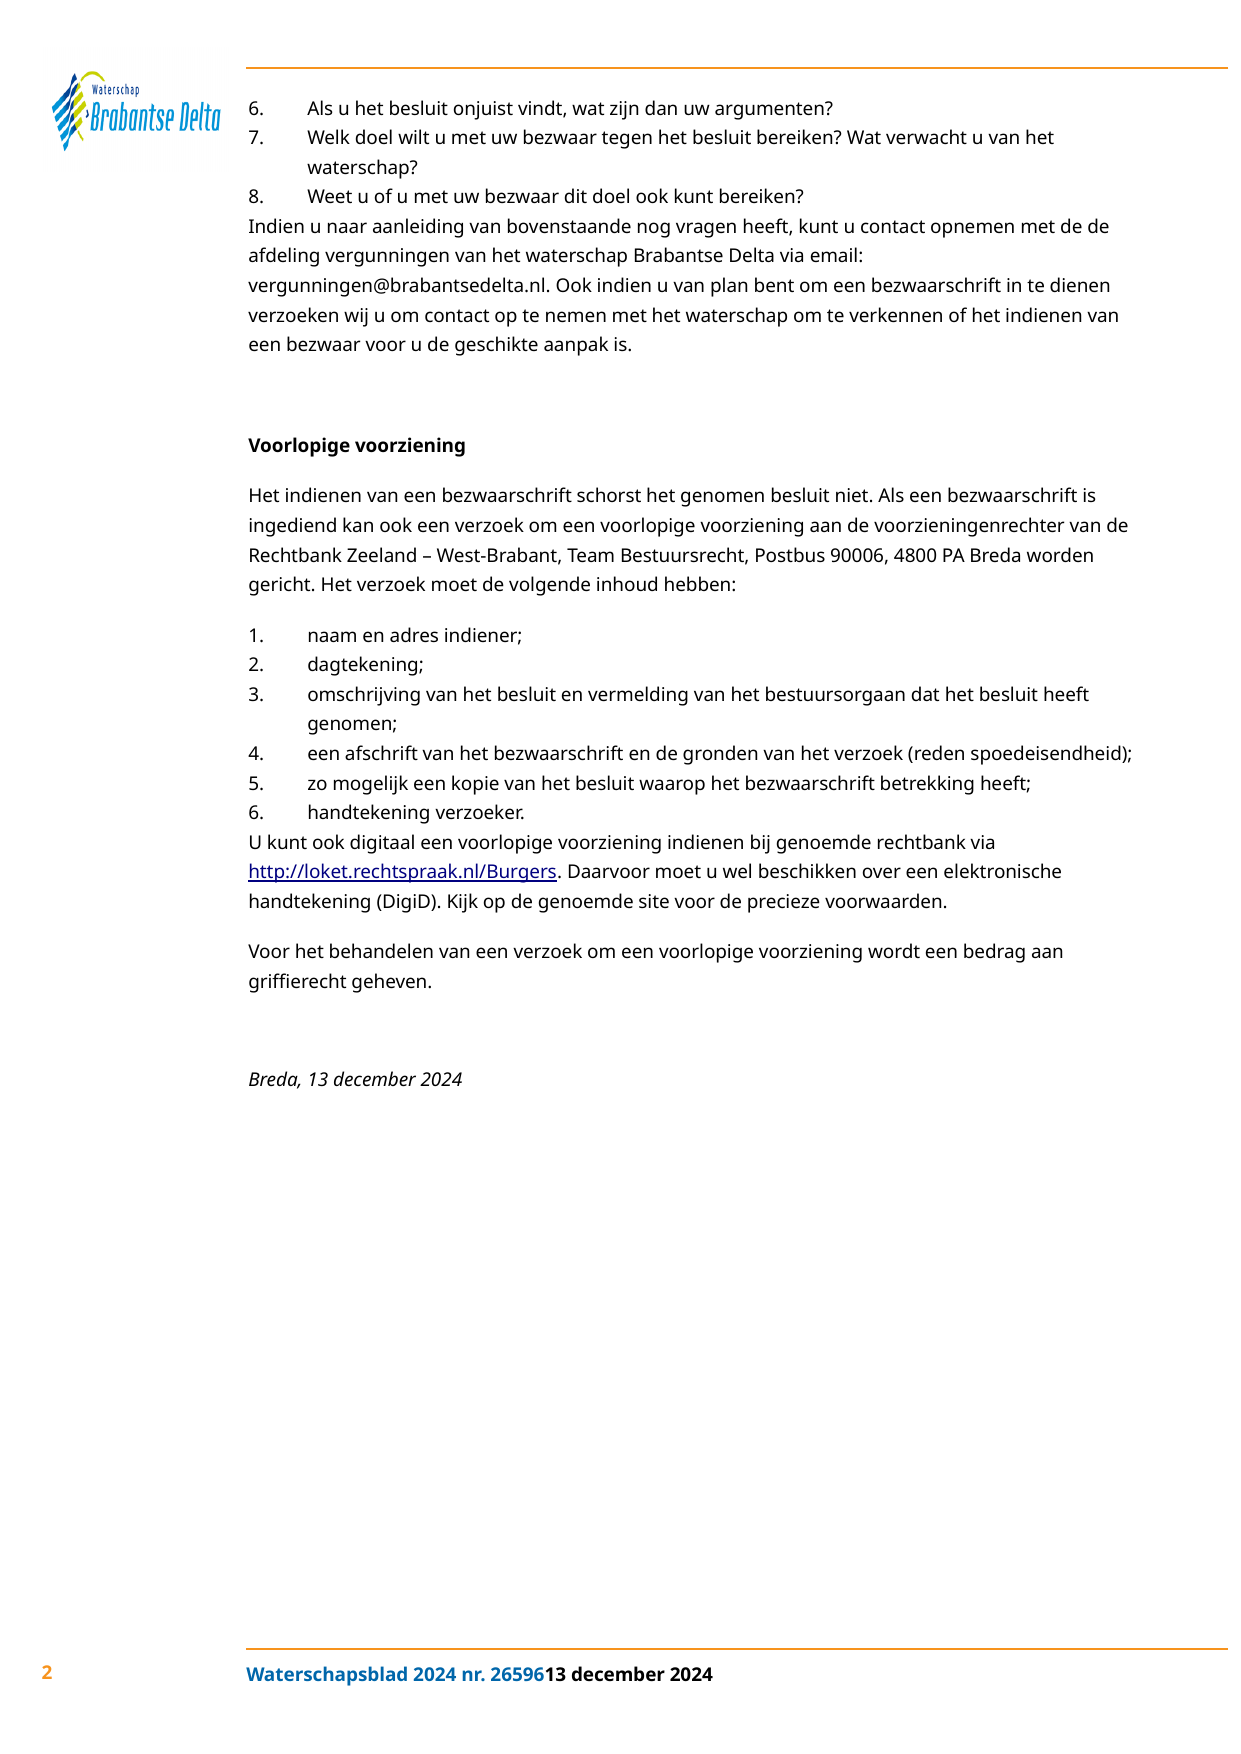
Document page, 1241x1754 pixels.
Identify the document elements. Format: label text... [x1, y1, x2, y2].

list omschrijving van het besluit en vermelding van het bestuursorgaan dat het besluit heeft genomen; [248, 681, 1152, 736]
text Voorlopige voorziening [248, 432, 1152, 458]
list naam en adres indiener; [248, 622, 1152, 648]
list zo mogelijk een kopie van het besluit waarop het bezwaarschrift betrekking heeft; [248, 770, 1152, 796]
list handtekening verzoeker. [248, 799, 1152, 825]
list Als u het besluit onjuist vindt, wat zijn dan uw argumenten? [248, 95, 1152, 121]
list Welk doel wilt u met uw bezwaar tegen het besluit bereiken? Wat verwacht u van het waterschap? [248, 124, 1152, 180]
text Voor het behandelen van een verzoek om een voorlopige voorziening wordt een bedrag aan griffierecht geheven. [248, 938, 1152, 994]
text Indien u naar aanleiding van bovenstaande nog vragen heeft, kunt u contact opnemen met de de afdeling vergunningen van het waterschap Brabantse Delta via email: vergunningen@brabantsedelta.nl. Ook indien u van plan bent om een bezwaarschrift in te dienen verzoeken wij u om contact op te nemen met het waterschap om te verkennen of het indienen van een bezwaar voor u de geschikte aanpak is. [248, 213, 1152, 357]
text Breda, 13 december 2024 [248, 1066, 1152, 1092]
text Het indienen van een bezwaarschrift schorst het genomen besluit niet. Als een bezwaarschrift is ingediend kan ook een verzoek om een voorlopige voorziening aan de voorzieningenrechter van de Rechtbank Zeeland – West-Brabant, Team Bestuursrecht, Postbus 90006, 4800 PA Breda worden gericht. Het verzoek moet de volgende inhoud hebben: [248, 483, 1152, 597]
list een afschrift van het bezwaarschrift en de gronden van het verzoek (reden spoedeisendheid); [248, 740, 1152, 766]
list dagtekening; [248, 651, 1152, 677]
picture [41, 47, 231, 172]
list Weet u of u met uw bezwaar dit doel ook kunt bereiken? [248, 183, 1152, 209]
text U kunt ook digitaal een voorlopige voorziening indienen bij genoemde rechtbank via http://loket.rechtspraak.nl/Burgers. Daarvoor moet u wel beschikken over een elektronische handtekening (DigiD). Kijk op de genoemde site voor de precieze voorwaarden. [248, 829, 1152, 914]
